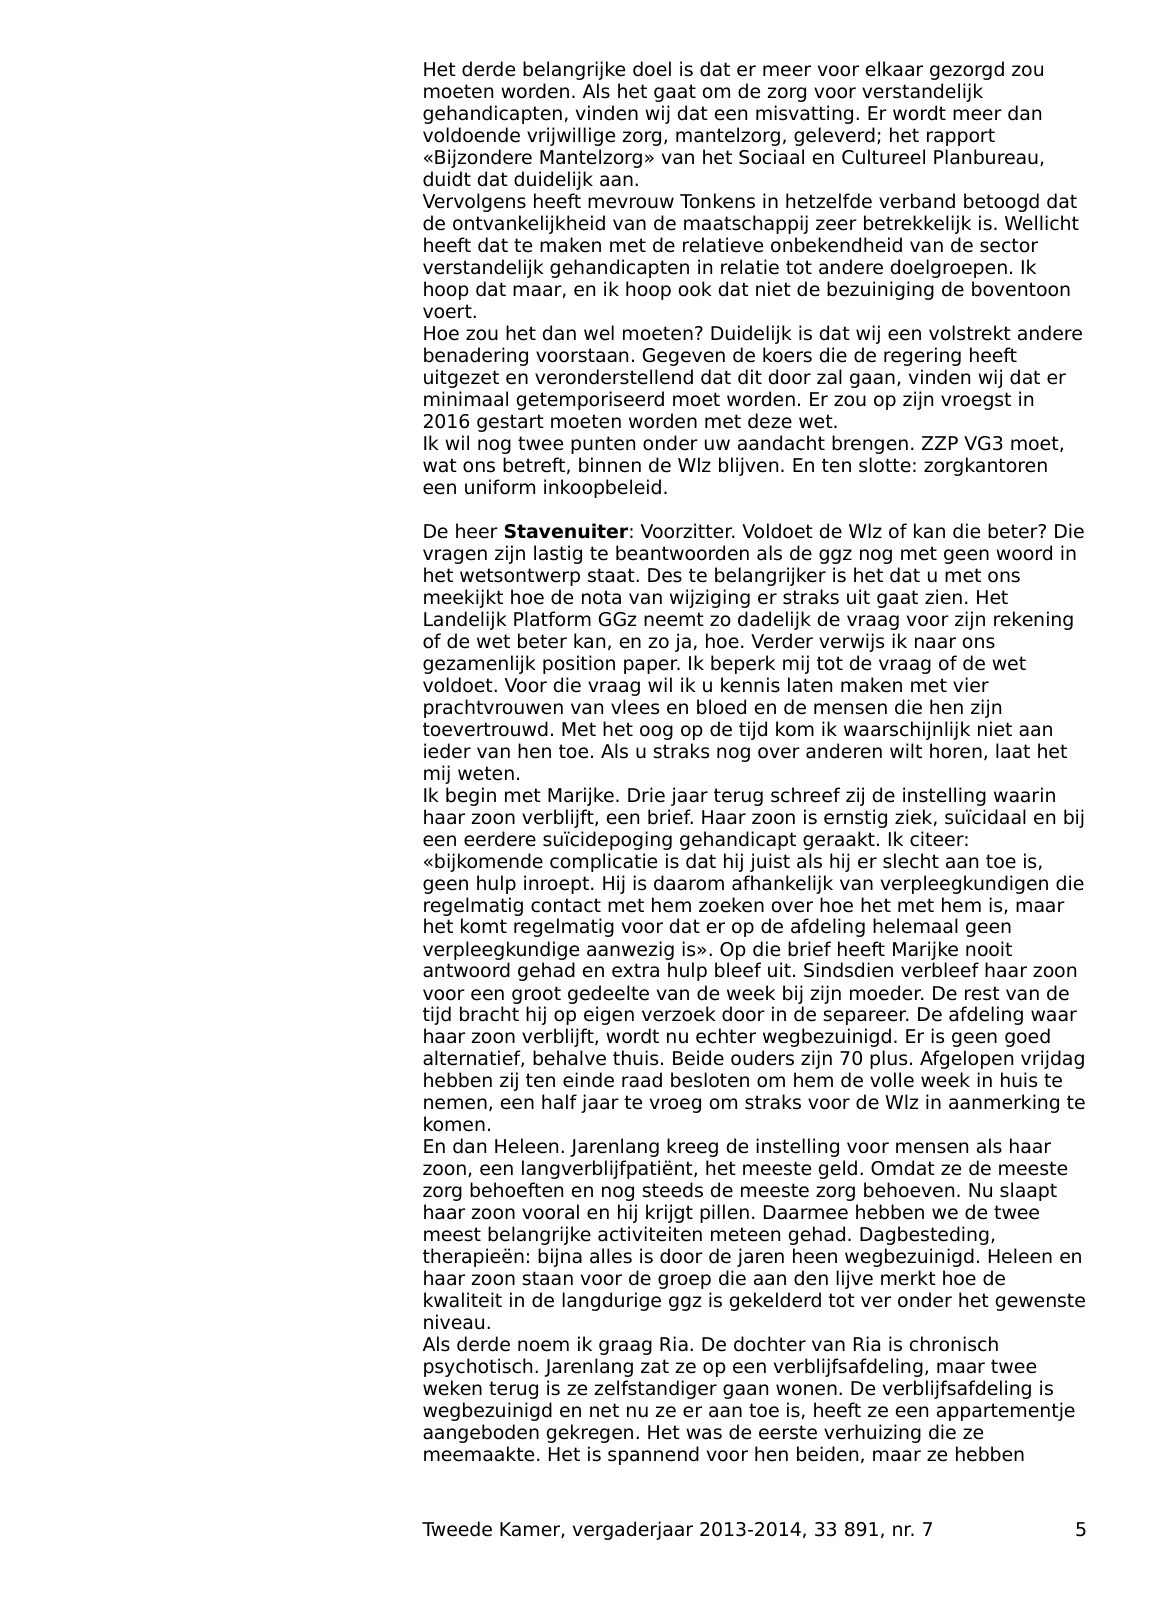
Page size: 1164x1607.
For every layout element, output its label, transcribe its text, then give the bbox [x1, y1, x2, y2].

text Als derde noem ik graag Ria. De dochter van Ria is chronisch psychotisch. Jarenlang zat ze op een verblijfsafdeling, maar twee weken terug is ze zelfstandiger gaan wonen. De verblijfsafdeling is wegbezuinigd en net nu ze er aan toe is, heeft ze een appartementje aangeboden gekregen. Het was de eerste verhuizing die ze meemaakte. Het is spannend voor hen beiden, maar ze hebben [422, 1334, 1087, 1466]
text Ik begin met Marijke. Drie jaar terug schreef zij de instelling waarin haar zoon verblijft, een brief. Haar zoon is ernstig ziek, suïcidaal en bij een eerdere suïcidepoging gehandicapt geraakt. Ik citeer: «bijkomende complicatie is dat hij juist als hij er slecht aan toe is, geen hulp inroept. Hij is daarom afhankelijk van verpleegkundigen die regelmatig contact met hem zoeken over hoe het met hem is, maar het komt regelmatig voor dat er op de afdeling helemaal geen verpleegkundige aanwezig is». Op die brief heeft Marijke nooit antwoord gehad en extra hulp bleef uit. Sindsdien verbleef haar zoon voor een groot gedeelte van de week bij zijn moeder. De rest van de tijd bracht hij op eigen verzoek door in de separeer. De afdeling waar haar zoon verblijft, wordt nu echter wegbezuinigd. Er is geen goed alternatief, behalve thuis. Beide ouders zijn 70 plus. Afgelopen vrijdag hebben zij ten einde raad besloten om hem de volle week in huis te nemen, een half jaar te vroeg om straks voor de Wlz in aanmerking te komen. [422, 784, 1087, 1136]
text Het derde belangrijke doel is dat er meer voor elkaar gezorgd zou moeten worden. Als het gaat om de zorg voor verstandelijk gehandicapten, vinden wij dat een misvatting. Er wordt meer dan voldoende vrijwillige zorg, mantelzorg, geleverd; het rapport «Bijzondere Mantelzorg» van het Sociaal en Cultureel Planbureau, duidt dat duidelijk aan. [422, 59, 1087, 191]
text De heer Stavenuiter: Voorzitter. Voldoet de Wlz of kan die beter? Die vragen zijn lastig te beantwoorden als de ggz nog met geen woord in het wetsontwerp staat. Des te belangrijker is het dat u met ons meekijkt hoe de nota van wijziging er straks uit gaat zien. Het Landelijk Platform GGz neemt zo dadelijk de vraag voor zijn rekening of de wet beter kan, en zo ja, hoe. Verder verwijs ik naar ons gezamenlijk position paper. Ik beperk mij tot de vraag of de wet voldoet. Voor die vraag wil ik u kennis laten maken met vier prachtvrouwen van vlees en bloed en de mensen die hen zijn toevertrouwd. Met het oog op de tijd kom ik waarschijnlijk niet aan ieder van hen toe. Als u straks nog over anderen wilt horen, laat het mij weten. [422, 521, 1087, 784]
text Vervolgens heeft mevrouw Tonkens in hetzelfde verband betoogd dat de ontvankelijkheid van de maatschappij zeer betrekkelijk is. Wellicht heeft dat te maken met de relatieve onbekendheid van de sector verstandelijk gehandicapten in relatie tot andere doelgroepen. Ik hoop dat maar, en ik hoop ook dat niet de bezuiniging de boventoon voert. [422, 191, 1087, 323]
text Ik wil nog twee punten onder uw aandacht brengen. ZZP VG3 moet, wat ons betreft, binnen de Wlz blijven. En ten slotte: zorgkantoren een uniform inkoopbeleid. [422, 433, 1087, 499]
text En dan Heleen. Jarenlang kreeg de instelling voor mensen als haar zoon, een langverblijfpatiënt, het meeste geld. Omdat ze de meeste zorg behoeften en nog steeds de meeste zorg behoeven. Nu slaapt haar zoon vooral en hij krijgt pillen. Daarmee hebben we de twee meest belangrijke activiteiten meteen gehad. Dagbesteding, therapieën: bijna alles is door de jaren heen wegbezuinigd. Heleen en haar zoon staan voor de groep die aan den lijve merkt hoe de kwaliteit in de langdurige ggz is gekelderd tot ver onder het gewenste niveau. [422, 1136, 1087, 1334]
text Hoe zou het dan wel moeten? Duidelijk is dat wij een volstrekt andere benadering voorstaan. Gegeven de koers die de regering heeft uitgezet en veronderstellend dat dit door zal gaan, vinden wij dat er minimaal getemporiseerd moet worden. Er zou op zijn vroegst in 2016 gestart moeten worden met deze wet. [422, 323, 1087, 433]
